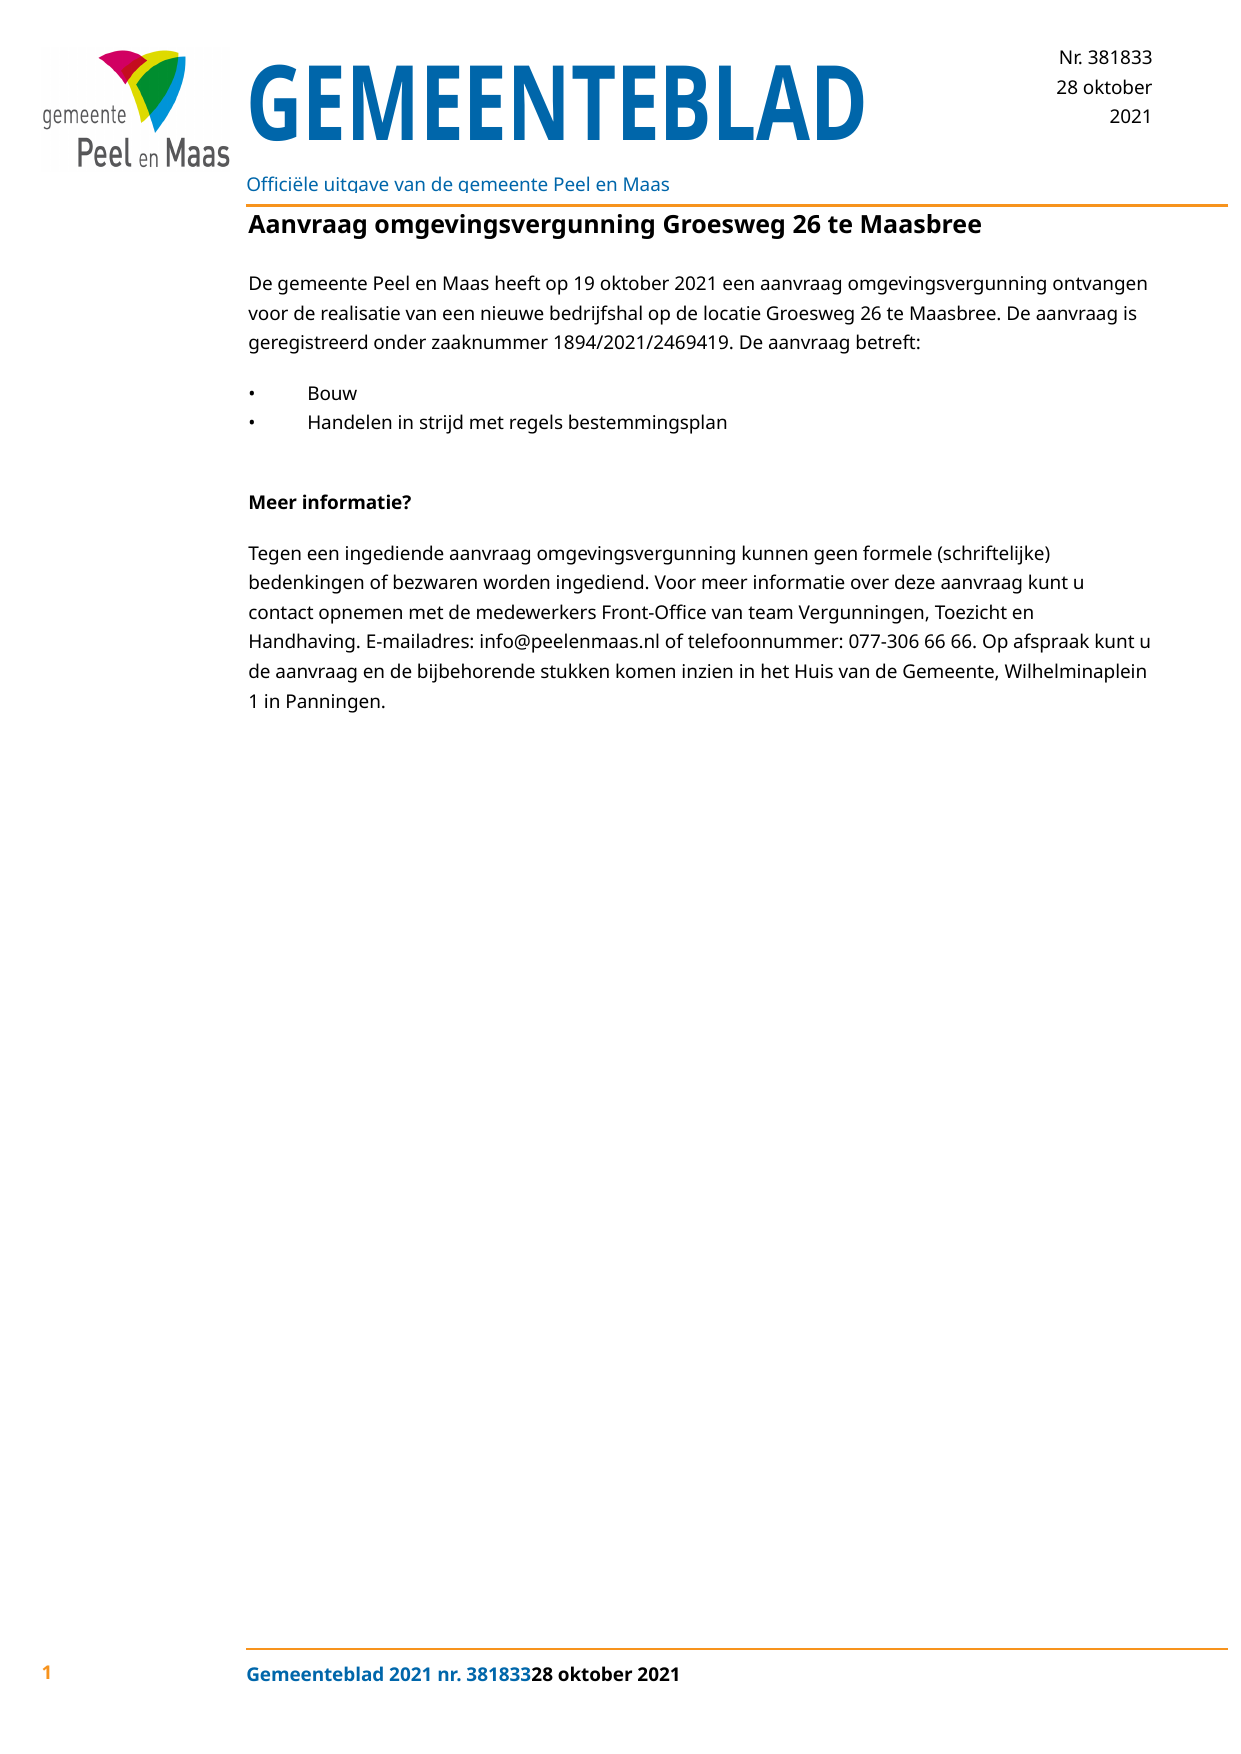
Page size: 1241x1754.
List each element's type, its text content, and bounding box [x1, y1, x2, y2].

list Handelen in strijd met regels bestemmingsplan [248, 409, 1152, 435]
text De gemeente Peel en Maas heeft op 19 oktober 2021 een aanvraag omgevingsvergunning ontvangen voor de realisatie van een nieuwe bedrijfshal op de locatie Groesweg 26 te Maasbree. De aanvraag is geregistreerd onder zaaknummer 1894/2021/2469419. De aanvraag betreft: [248, 270, 1152, 355]
text Meer informatie? [248, 489, 1152, 515]
picture [41, 47, 231, 172]
text Tegen een ingediende aanvraag omgevingsvergunning kunnen geen formele (schriftelijke) bedenkingen of bezwaren worden ingediend. Voor meer informatie over deze aanvraag kunt u contact opnemen met de medewerkers Front-Office van team Vergunningen, Toezicht en Handhaving. E-mailadres: info@peelenmaas.nl of telefoonnummer: 077-306 66 66. Op afspraak kunt u de aanvraag en de bijbehorende stukken komen inzien in het Huis van de Gemeente, Wilhelminaplein 1 in Panningen. [248, 540, 1152, 713]
list Bouw [248, 380, 1152, 406]
text Aanvraag omgevingsvergunning Groesweg 26 te Maasbree [248, 207, 1152, 241]
